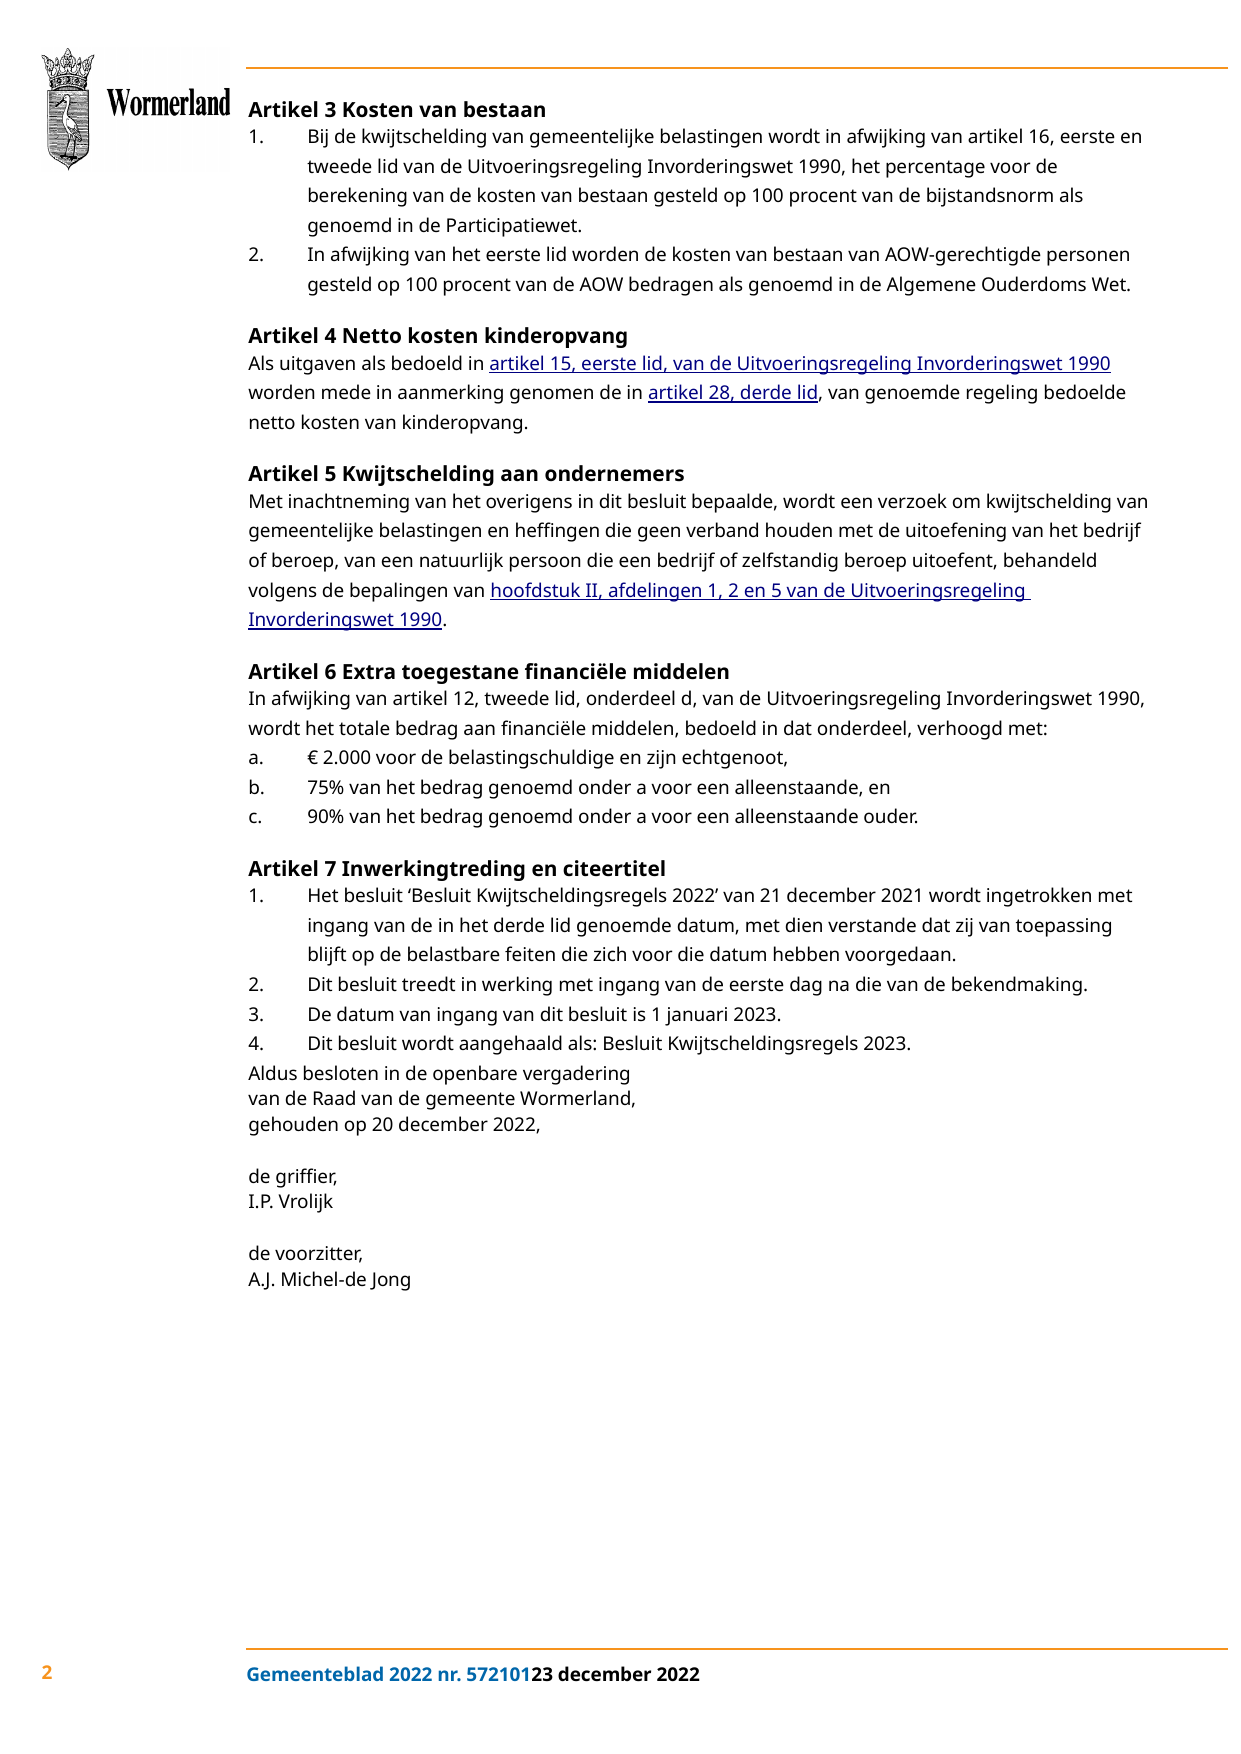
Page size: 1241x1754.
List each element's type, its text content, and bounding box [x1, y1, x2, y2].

text A.J. Michel-de Jong [248, 1266, 1152, 1291]
list 90% van het bedrag genoemd onder a voor een alleenstaande ouder. [248, 803, 1152, 829]
text I.P. Vrolijk [248, 1188, 1152, 1214]
picture [41, 47, 231, 172]
text In afwijking van artikel 12, tweede lid, onderdeel d, van de Uitvoeringsregeling Invorderingswet 1990, wordt het totale bedrag aan financiële middelen, bedoeld in dat onderdeel, verhoogd met: [248, 685, 1152, 741]
text Aldus besloten in de openbare vergadering [248, 1060, 1152, 1086]
list De datum van ingang van dit besluit is 1 januari 2023. [248, 1001, 1152, 1026]
list Dit besluit treedt in werking met ingang van de eerste dag na die van de bekendmaking. [248, 971, 1152, 997]
text de voorzitter, [248, 1240, 1152, 1266]
list € 2.000 voor de belastingschuldige en zijn echtgenoot, [248, 744, 1152, 770]
text Artikel 3 Kosten van bestaan [248, 95, 1152, 123]
text van de Raad van de gemeente Wormerland, [248, 1086, 1152, 1111]
text Met inachtneming van het overigens in dit besluit bepaalde, wordt een verzoek om kwijtschelding van gemeentelijke belastingen en heffingen die geen verband houden met de uitoefening van het bedrijf of beroep, van een natuurlijk persoon die een bedrijf of zelfstandig beroep uitoefent, behandeld volgens de bepalingen van hoofdstuk II, afdelingen 1, 2 en 5 van de Uitvoeringsregeling Invorderingswet 1990. [248, 488, 1152, 632]
list Bij de kwijtschelding van gemeentelijke belastingen wordt in afwijking van artikel 16, eerste en tweede lid van de Uitvoeringsregeling Invorderingswet 1990, het percentage voor de berekening van de kosten van bestaan gesteld op 100 procent van de bijstandsnorm als genoemd in de Participatiewet. [248, 123, 1152, 238]
text Artikel 7 Inwerkingtreding en citeertitel [248, 854, 1152, 882]
list Het besluit ‘Besluit Kwijtscheldingsregels 2022’ van 21 december 2021 wordt ingetrokken met ingang van de in het derde lid genoemde datum, met dien verstande dat zij van toepassing blijft op de belastbare feiten die zich voor die datum hebben voorgedaan. [248, 882, 1152, 967]
text Als uitgaven als bedoeld in artikel 15, eerste lid, van de Uitvoeringsregeling Invorderingswet 1990 worden mede in aanmerking genomen de in artikel 28, derde lid, van genoemde regeling bedoelde netto kosten van kinderopvang. [248, 350, 1152, 435]
list 75% van het bedrag genoemd onder a voor een alleenstaande, en [248, 774, 1152, 800]
list In afwijking van het eerste lid worden de kosten van bestaan van AOW-gerechtigde personen gesteld op 100 procent van de AOW bedragen als genoemd in de Algemene Ouderdoms Wet. [248, 242, 1152, 297]
list Dit besluit wordt aangehaald als: Besluit Kwijtscheldingsregels 2023. [248, 1030, 1152, 1056]
text Artikel 4 Netto kosten kinderopvang [248, 322, 1152, 350]
text de griffier, [248, 1163, 1152, 1188]
text gehouden op 20 december 2022, [248, 1111, 1152, 1137]
text Artikel 5 Kwijtschelding aan ondernemers [248, 459, 1152, 488]
text Artikel 6 Extra toegestane financiële middelen [248, 657, 1152, 685]
